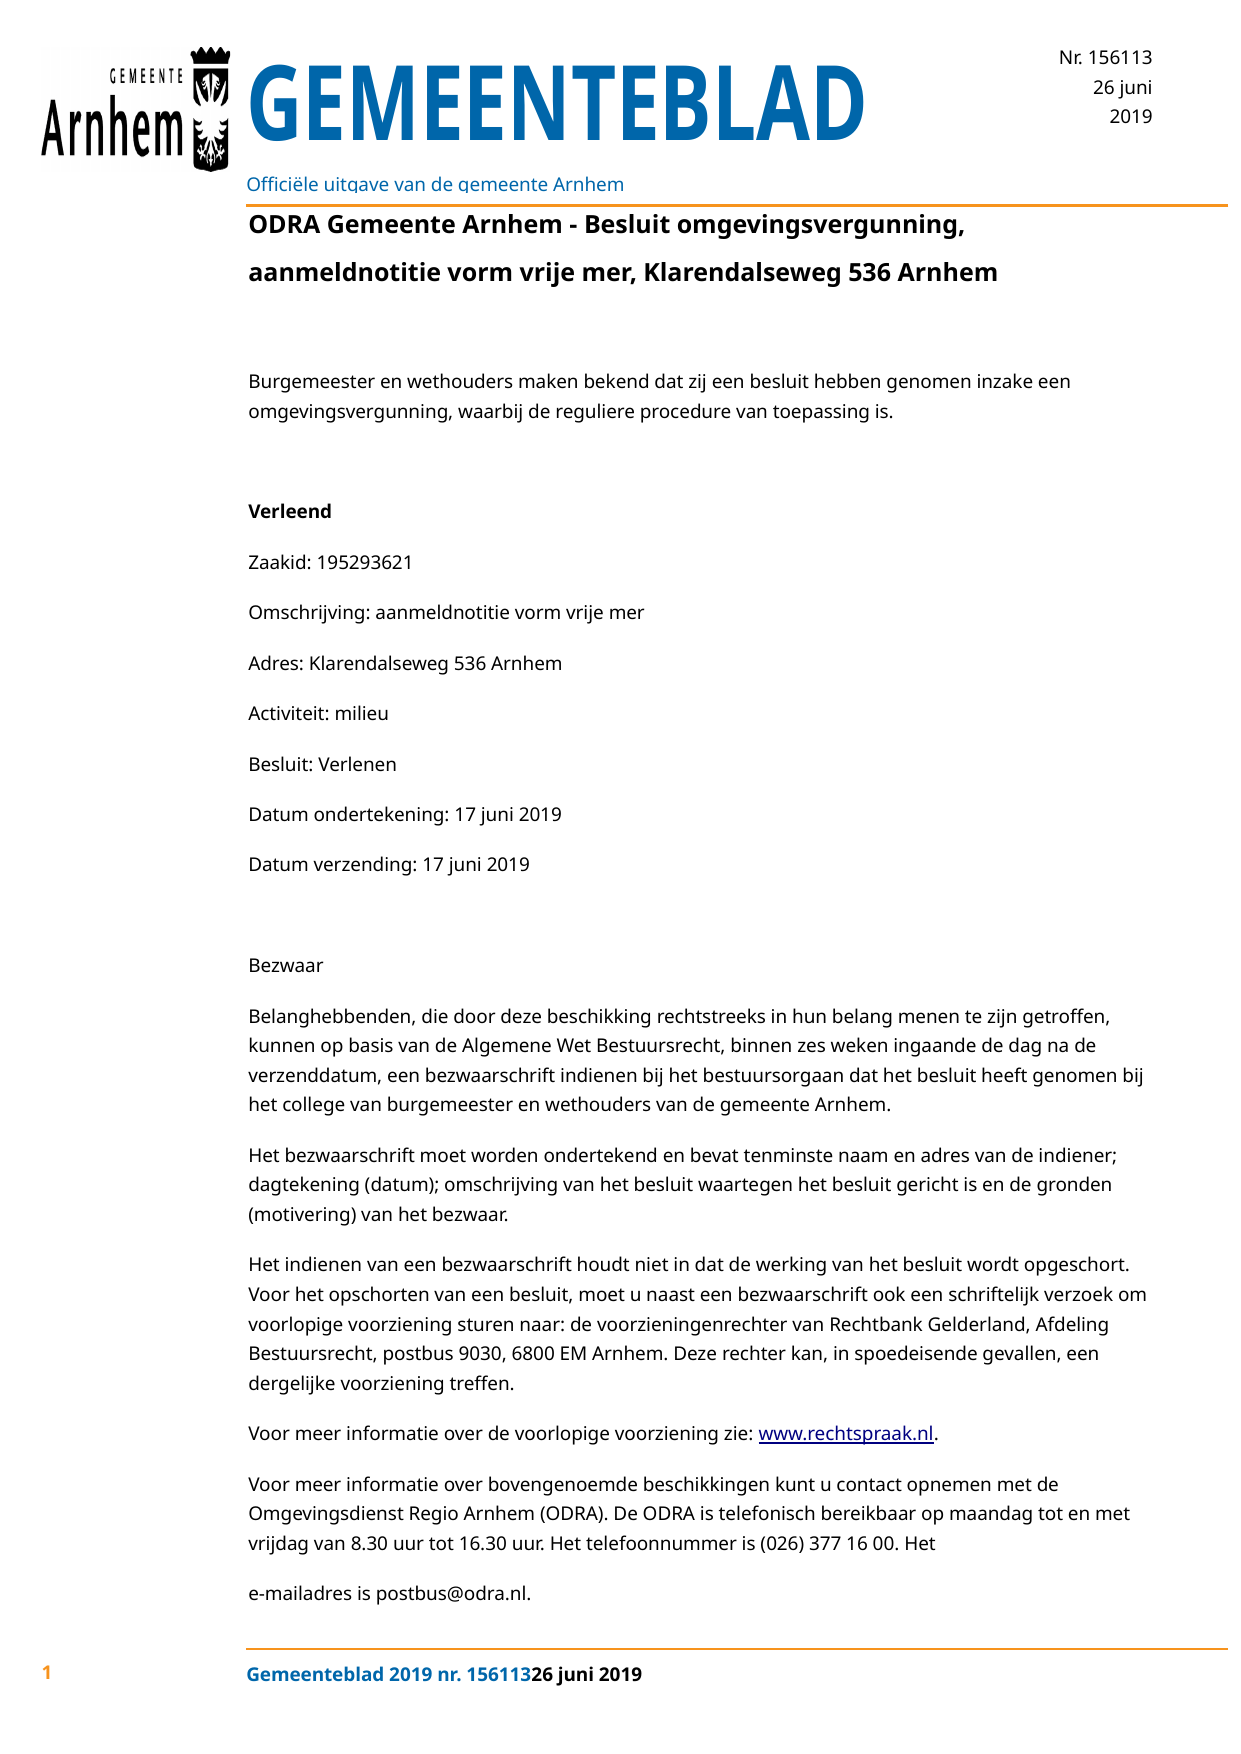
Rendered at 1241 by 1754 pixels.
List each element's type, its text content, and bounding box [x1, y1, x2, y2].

text Belanghebbenden, die door deze beschikking rechtstreeks in hun belang menen te zijn getroffen, kunnen op basis van de Algemene Wet Bestuursrecht, binnen zes weken ingaande de dag na de verzenddatum, een bezwaarschrift indienen bij het bestuursorgaan dat het besluit heeft genomen bij het college van burgemeester en wethouders van de gemeente Arnhem. [248, 1003, 1152, 1117]
text e-mailadres is postbus@odra.nl. [248, 1580, 1152, 1606]
text Voor meer informatie over bovengenoemde beschikkingen kunt u contact opnemen met de Omgevingsdienst Regio Arnhem (ODRA). De ODRA is telefonisch bereikbaar op maandag tot en met vrijdag van 8.30 uur tot 16.30 uur. Het telefoonnummer is (026) 377 16 00. Het [248, 1471, 1152, 1556]
text Voor meer informatie over de voorlopige voorziening zie: www.rechtspraak.nl. [248, 1420, 1152, 1446]
text Omschrijving: aanmeldnotitie vorm vrije mer [248, 599, 1152, 625]
text Datum verzending: 17 juni 2019 [248, 852, 1152, 877]
text Bezwaar [248, 952, 1152, 978]
text Het indienen van een bezwaarschrift houdt niet in dat de werking van het besluit wordt opgeschort. Voor het opschorten van een besluit, moet u naast een bezwaarschrift ook een schriftelijk verzoek om voorlopige voorziening sturen naar: de voorzieningenrechter van Rechtbank Gelderland, Afdeling Bestuursrecht, postbus 9030, 6800 EM Arnhem. Deze rechter kan, in spoedeisende gevallen, een dergelijke voorziening treffen. [248, 1252, 1152, 1396]
text Het bezwaarschrift moet worden ondertekend en bevat tenminste naam en adres van de indiener; dagtekening (datum); omschrijving van het besluit waartegen het besluit gericht is en de gronden (motivering) van het bezwaar. [248, 1142, 1152, 1227]
text ODRA Gemeente Arnhem - Besluit omgevingsvergunning, aanmeldnotitie vorm vrije mer, Klarendalseweg 536 Arnhem [248, 207, 1152, 288]
picture [41, 47, 231, 172]
text Besluit: Verlenen [248, 751, 1152, 777]
text Datum ondertekening: 17 juni 2019 [248, 801, 1152, 827]
text Zaakid: 195293621 [248, 549, 1152, 575]
text Verleend [248, 499, 1152, 524]
text Adres: Klarendalseweg 536 Arnhem [248, 650, 1152, 676]
text Activiteit: milieu [248, 700, 1152, 726]
text Burgemeester en wethouders maken bekend dat zij een besluit hebben genomen inzake een omgevingsvergunning, waarbij de reguliere procedure van toepassing is. [248, 368, 1152, 424]
